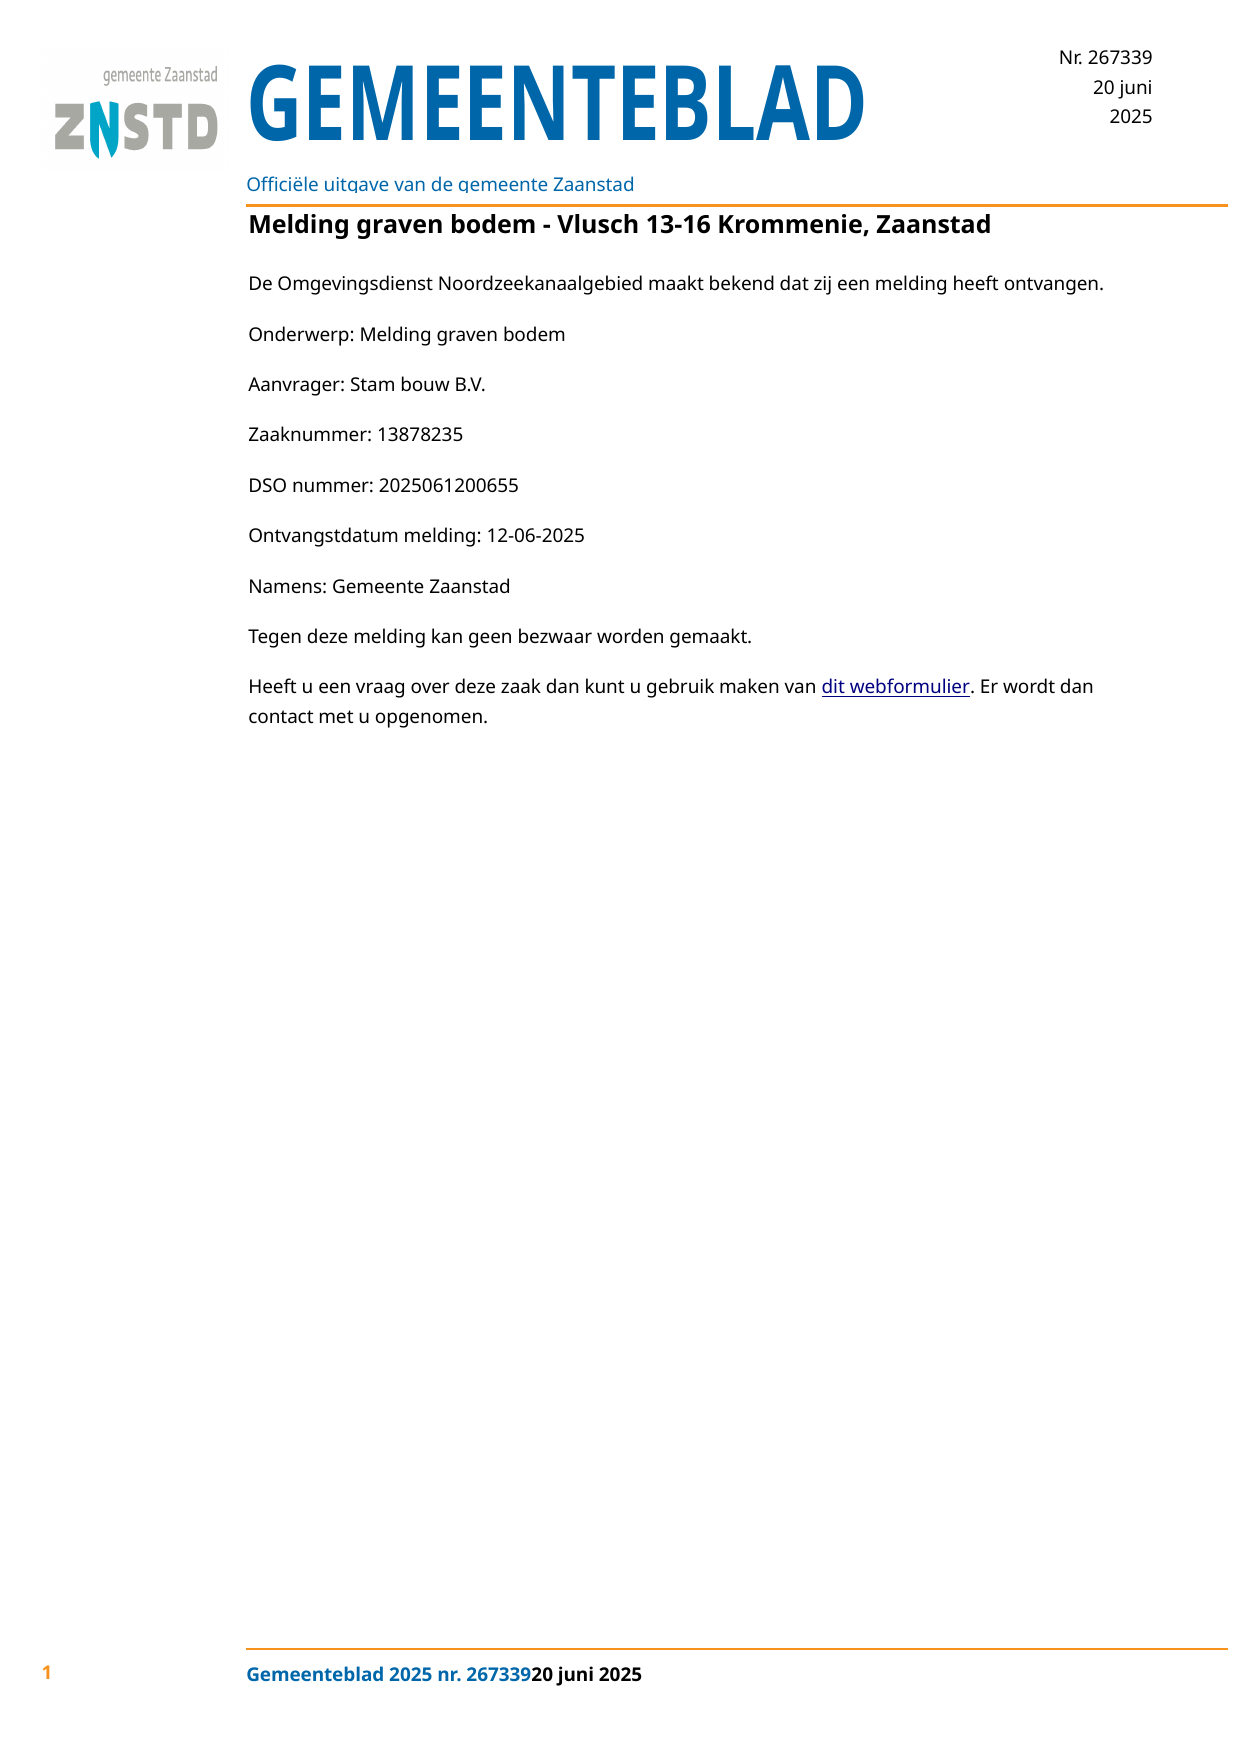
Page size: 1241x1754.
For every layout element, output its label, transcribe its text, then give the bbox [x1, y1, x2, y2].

text Aanvrager: Stam bouw B.V. [248, 371, 1152, 397]
text Namens: Gemeente Zaanstad [248, 573, 1152, 598]
text Heeft u een vraag over deze zaak dan kunt u gebruik maken van dit webformulier. Er wordt dan contact met u opgenomen. [248, 674, 1152, 729]
text De Omgevingsdienst Noordzeekanaalgebied maakt bekend dat zij een melding heeft ontvangen. [248, 270, 1152, 296]
text Melding graven bodem - Vlusch 13-16 Krommenie, Zaanstad [248, 207, 1152, 241]
text Zaaknummer: 13878235 [248, 422, 1152, 447]
picture [41, 47, 231, 172]
text Ontvangstdatum melding: 12-06-2025 [248, 522, 1152, 548]
text DSO nummer: 2025061200655 [248, 472, 1152, 498]
text Onderwerp: Melding graven bodem [248, 321, 1152, 346]
text Tegen deze melding kan geen bezwaar worden gemaakt. [248, 623, 1152, 649]
